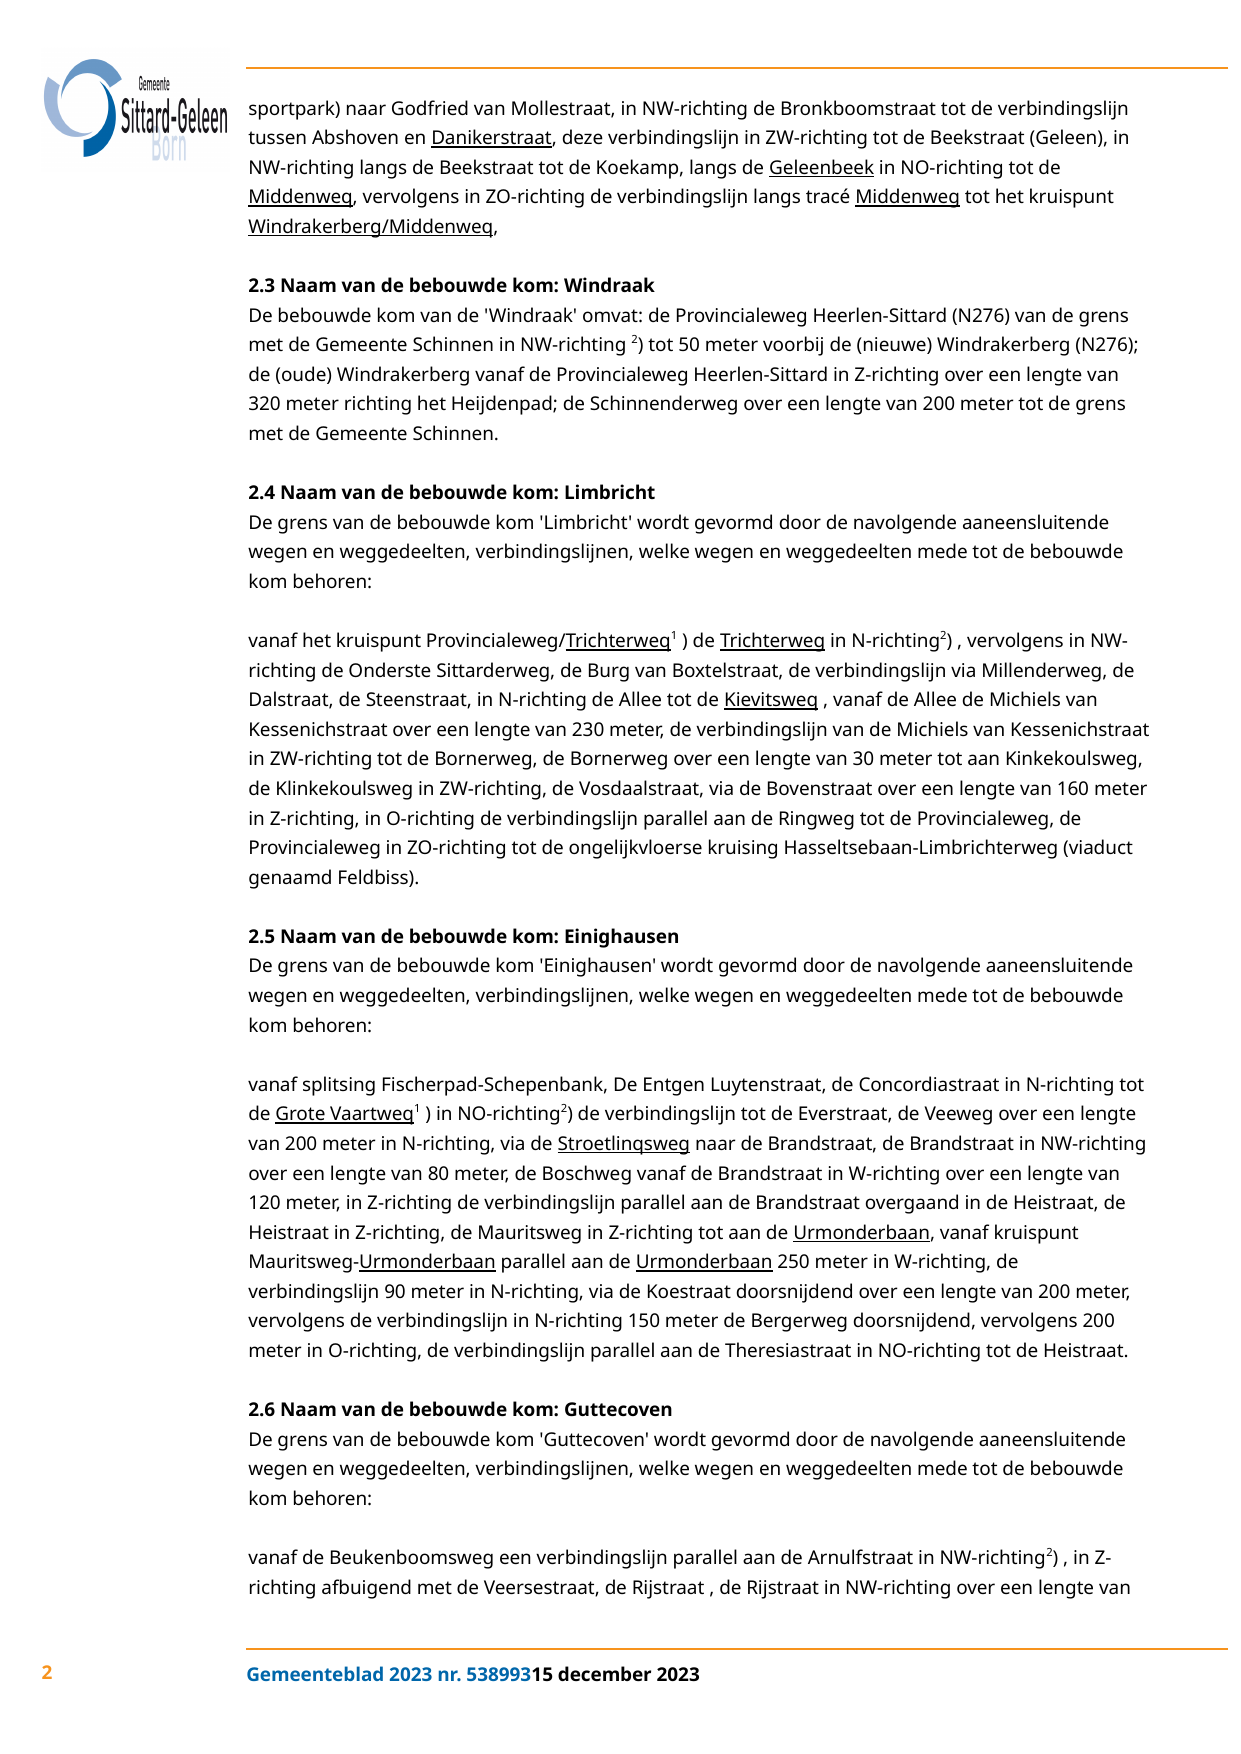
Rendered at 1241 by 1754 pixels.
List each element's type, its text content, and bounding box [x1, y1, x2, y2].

text De grens van de bebouwde kom 'Einighausen' wordt gevormd door de navolgende aaneensluitende wegen en weggedeelten, verbindingslijnen, welke wegen en weggedeelten mede tot de bebouwde kom behoren: [248, 953, 1152, 1038]
text vanaf splitsing Fischerpad-Schepenbank, De Entgen Luytenstraat, de Concordiastraat in N-richting tot de Grote Vaartweq1 ) in NO-richting2) de verbindingslijn tot de Everstraat, de Veeweg over een lengte van 200 meter in N-richting, via de Stroetlinqsweg naar de Brandstraat, de Brandstraat in NW-richting over een lengte van 80 meter, de Boschweg vanaf de Brandstraat in W-richting over een lengte van 120 meter, in Z-richting de verbindingslijn parallel aan de Brandstraat overgaand in de Heistraat, de Heistraat in Z-richting, de Mauritsweg in Z-richting tot aan de Urmonderbaan, vanaf kruispunt Mauritsweg-Urmonderbaan parallel aan de Urmonderbaan 250 meter in W-richting, de verbindingslijn 90 meter in N-richting, via de Koestraat doorsnijdend over een lengte van 200 meter, vervolgens de verbindingslijn in N-richting 150 meter de Bergerweg doorsnijdend, vervolgens 200 meter in O-richting, de verbindingslijn parallel aan de Theresiastraat in NO-richting tot de Heistraat. [248, 1071, 1152, 1363]
text 2.4 Naam van de bebouwde kom: Limbricht [248, 479, 1152, 505]
text De grens van de bebouwde kom 'Guttecoven' wordt gevormd door de navolgende aaneensluitende wegen en weggedeelten, verbindingslijnen, welke wegen en weggedeelten mede tot de bebouwde kom behoren: [248, 1426, 1152, 1511]
text 2.6 Naam van de bebouwde kom: Guttecoven [248, 1396, 1152, 1422]
text 2.5 Naam van de bebouwde kom: Einighausen [248, 923, 1152, 949]
text 2.3 Naam van de bebouwde kom: Windraak [248, 272, 1152, 298]
text vanaf de Beukenboomsweg een verbindingslijn parallel aan de Arnulfstraat in NW-richting2) , in Z-richting afbuigend met de Veersestraat, de Rijstraat , de Rijstraat in NW-richting over een lengte van [248, 1544, 1152, 1600]
text De grens van de bebouwde kom 'Limbricht' wordt gevormd door de navolgende aaneensluitende wegen en weggedeelten, verbindingslijnen, welke wegen en weggedeelten mede tot de bebouwde kom behoren: [248, 509, 1152, 594]
picture [41, 47, 231, 172]
text sportpark) naar Godfried van Mollestraat, in NW-richting de Bronkboomstraat tot de verbindingslijn tussen Abshoven en Danikerstraat, deze verbindingslijn in ZW-richting tot de Beekstraat (Geleen), in NW-richting langs de Beekstraat tot de Koekamp, langs de Geleenbeek in NO-richting tot de Middenweq, vervolgens in ZO-richting de verbindingslijn langs tracé Middenweg tot het kruispunt Windrakerberg/Middenweq, [248, 95, 1152, 239]
text De bebouwde kom van de 'Windraak' omvat: de Provincialeweg Heerlen-Sittard (N276) van de grens met de Gemeente Schinnen in NW-richting 2) tot 50 meter voorbij de (nieuwe) Windrakerberg (N276); de (oude) Windrakerberg vanaf de Provincialeweg Heerlen-Sittard in Z-richting over een lengte van 320 meter richting het Heijdenpad; de Schinnenderweg over een lengte van 200 meter tot de grens met de Gemeente Schinnen. [248, 302, 1152, 446]
text vanaf het kruispunt Provincialeweg/Trichterweq1 ) de Trichterweg in N-richting2) , vervolgens in NW-richting de Onderste Sittarderweg, de Burg van Boxtelstraat, de verbindingslijn via Millenderweg, de Dalstraat, de Steenstraat, in N-richting de Allee tot de Kievitsweq , vanaf de Allee de Michiels van Kessenichstraat over een lengte van 230 meter, de verbindingslijn van de Michiels van Kessenichstraat in ZW-richting tot de Bornerweg, de Bornerweg over een lengte van 30 meter tot aan Kinkekoulsweg, de Klinkekoulsweg in ZW-richting, de Vosdaalstraat, via de Bovenstraat over een lengte van 160 meter in Z-richting, in O-richting de verbindingslijn parallel aan de Ringweg tot de Provincialeweg, de Provincialeweg in ZO-richting tot de ongelijkvloerse kruising Hasseltsebaan-Limbrichterweg (viaduct genaamd Feldbiss). [248, 627, 1152, 890]
